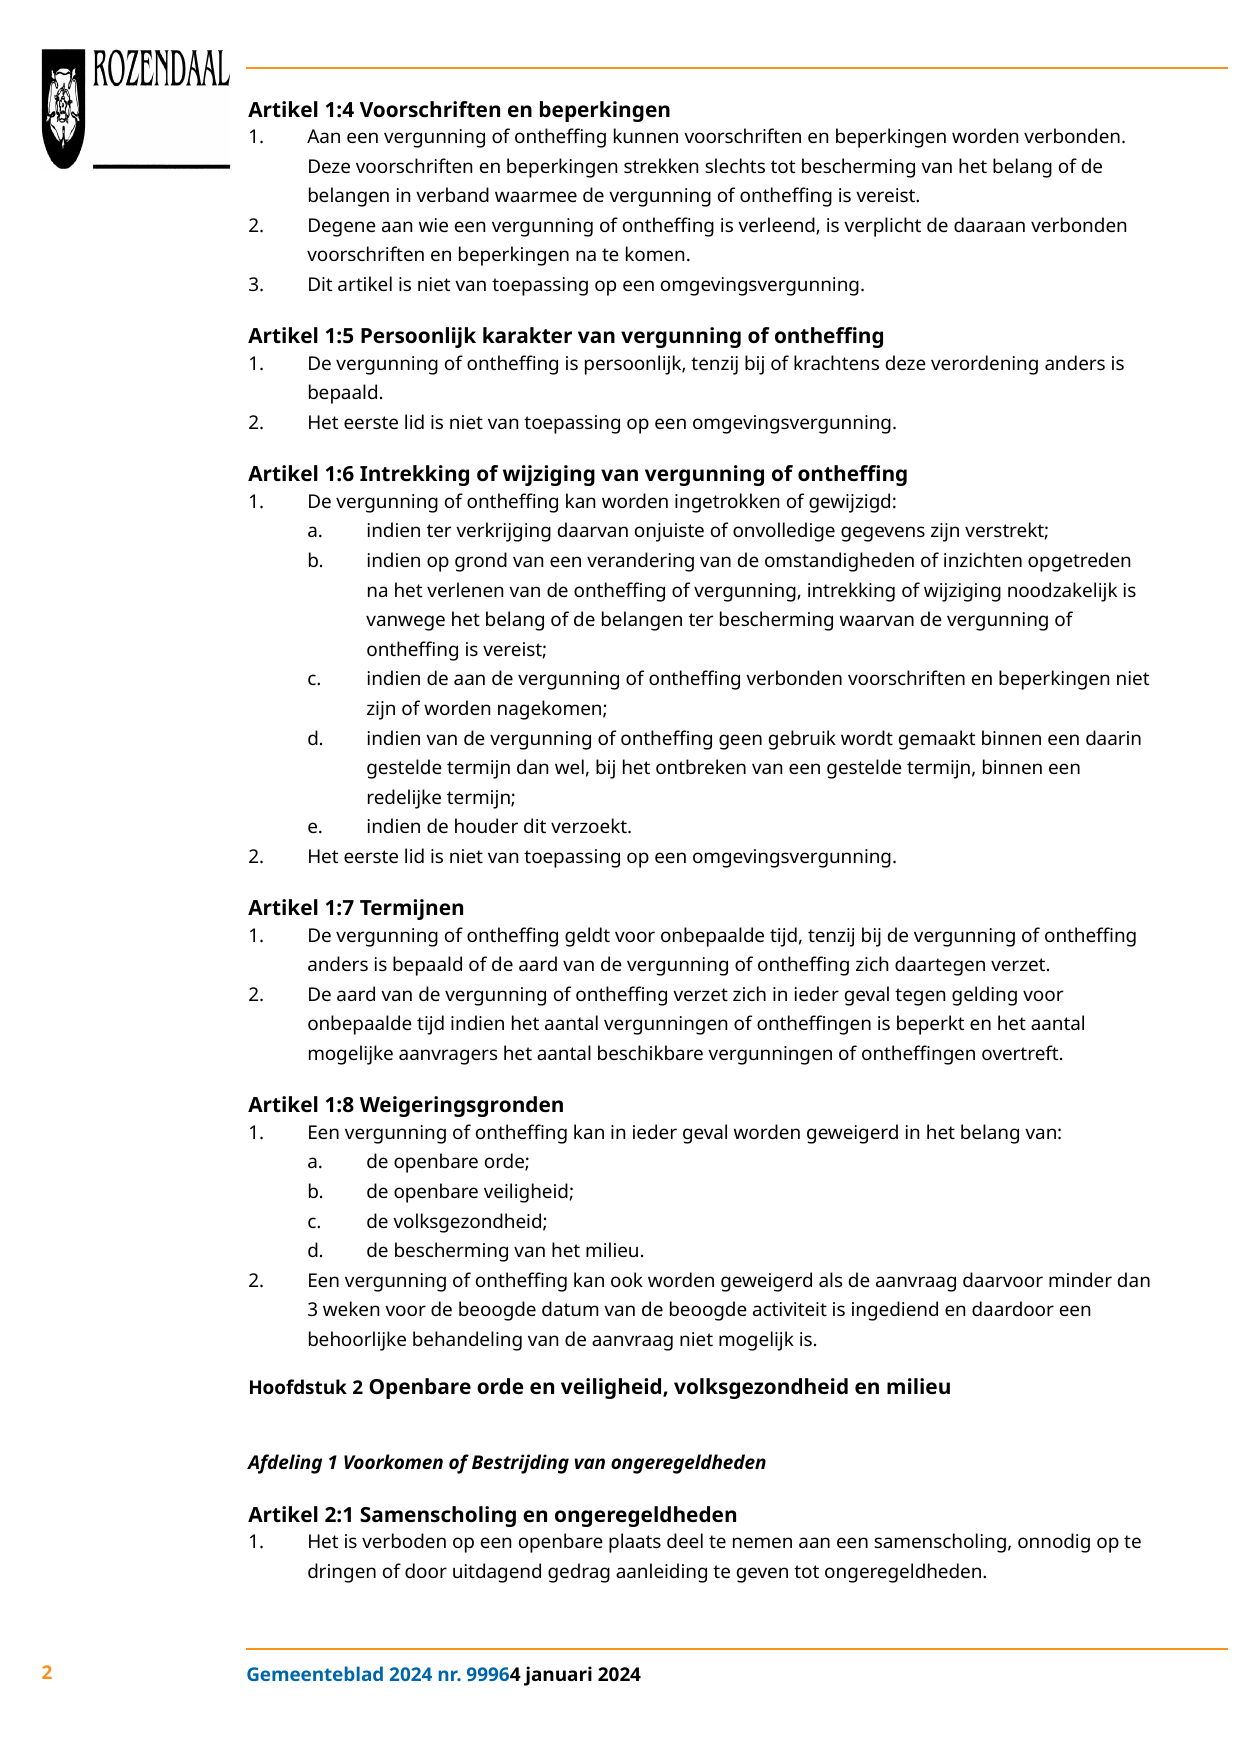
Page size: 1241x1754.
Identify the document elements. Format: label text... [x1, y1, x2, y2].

list Een vergunning of ontheffing kan ook worden geweigerd als de aanvraag daarvoor minder dan 3 weken voor de beoogde datum van de beoogde activiteit is ingediend en daardoor een behoorlijke behandeling van de aanvraag niet mogelijk is. [248, 1267, 1152, 1352]
list De vergunning of ontheffing kan worden ingetrokken of gewijzigd: [248, 488, 1152, 514]
list indien de houder dit verzoekt. [307, 813, 1152, 839]
text Artikel 2:1 Samenscholing en ongeregeldheden [248, 1500, 1152, 1528]
list Aan een vergunning of ontheffing kunnen voorschriften en beperkingen worden verbonden. Deze voorschriften en beperkingen strekken slechts tot bescherming van het belang of de belangen in verband waarmee de vergunning of ontheffing is vereist. [248, 123, 1152, 208]
list de volksgezondheid; [307, 1208, 1152, 1233]
list de openbare orde; [307, 1149, 1152, 1174]
list Degene aan wie een vergunning of ontheffing is verleend, is verplicht de daaraan verbonden voorschriften en beperkingen na te komen. [248, 212, 1152, 267]
text Artikel 1:5 Persoonlijk karakter van vergunning of ontheffing [248, 322, 1152, 350]
list De aard van de vergunning of ontheffing verzet zich in ieder geval tegen gelding voor onbepaalde tijd indien het aantal vergunningen of ontheffingen is beperkt en het aantal mogelijke aanvragers het aantal beschikbare vergunningen of ontheffingen overtreft. [248, 981, 1152, 1066]
text Artikel 1:6 Intrekking of wijziging van vergunning of ontheffing [248, 459, 1152, 488]
list indien op grond van een verandering van de omstandigheden of inzichten opgetreden na het verlenen van de ontheffing of vergunning, intrekking of wijziging noodzakelijk is vanwege het belang of de belangen ter bescherming waarvan de vergunning of ontheffing is vereist; [307, 547, 1152, 662]
text Artikel 1:8 Weigeringsgronden [248, 1091, 1152, 1119]
text Artikel 1:4 Voorschriften en beperkingen [248, 95, 1152, 123]
text Hoofdstuk 2 Openbare orde en veiligheid, volksgezondheid en milieu [248, 1372, 1152, 1400]
picture [41, 47, 231, 172]
list Het eerste lid is niet van toepassing op een omgevingsvergunning. [248, 409, 1152, 435]
list indien ter verkrijging daarvan onjuiste of onvolledige gegevens zijn verstrekt; [307, 518, 1152, 543]
list indien van de vergunning of ontheffing geen gebruik wordt gemaakt binnen een daarin gestelde termijn dan wel, bij het ontbreken van een gestelde termijn, binnen een redelijke termijn; [307, 725, 1152, 809]
list Het is verboden op een openbare plaats deel te nemen aan een samenscholing, onnodig op te dringen of door uitdagend gedrag aanleiding te geven tot ongeregeldheden. [248, 1528, 1152, 1584]
list de openbare veiligheid; [307, 1178, 1152, 1204]
list Het eerste lid is niet van toepassing op een omgevingsvergunning. [248, 843, 1152, 869]
list de bescherming van het milieu. [307, 1237, 1152, 1263]
text Afdeling 1 Voorkomen of Bestrijding van ongeregeldheden [248, 1449, 1152, 1475]
list De vergunning of ontheffing geldt voor onbepaalde tijd, tenzij bij de vergunning of ontheffing anders is bepaald of de aard van de vergunning of ontheffing zich daartegen verzet. [248, 922, 1152, 977]
list indien de aan de vergunning of ontheffing verbonden voorschriften en beperkingen niet zijn of worden nagekomen; [307, 666, 1152, 721]
list Dit artikel is niet van toepassing op een omgevingsvergunning. [248, 271, 1152, 297]
list De vergunning of ontheffing is persoonlijk, tenzij bij of krachtens deze verordening anders is bepaald. [248, 350, 1152, 405]
list Een vergunning of ontheffing kan in ieder geval worden geweigerd in het belang van: [248, 1119, 1152, 1145]
text Artikel 1:7 Termijnen [248, 893, 1152, 922]
